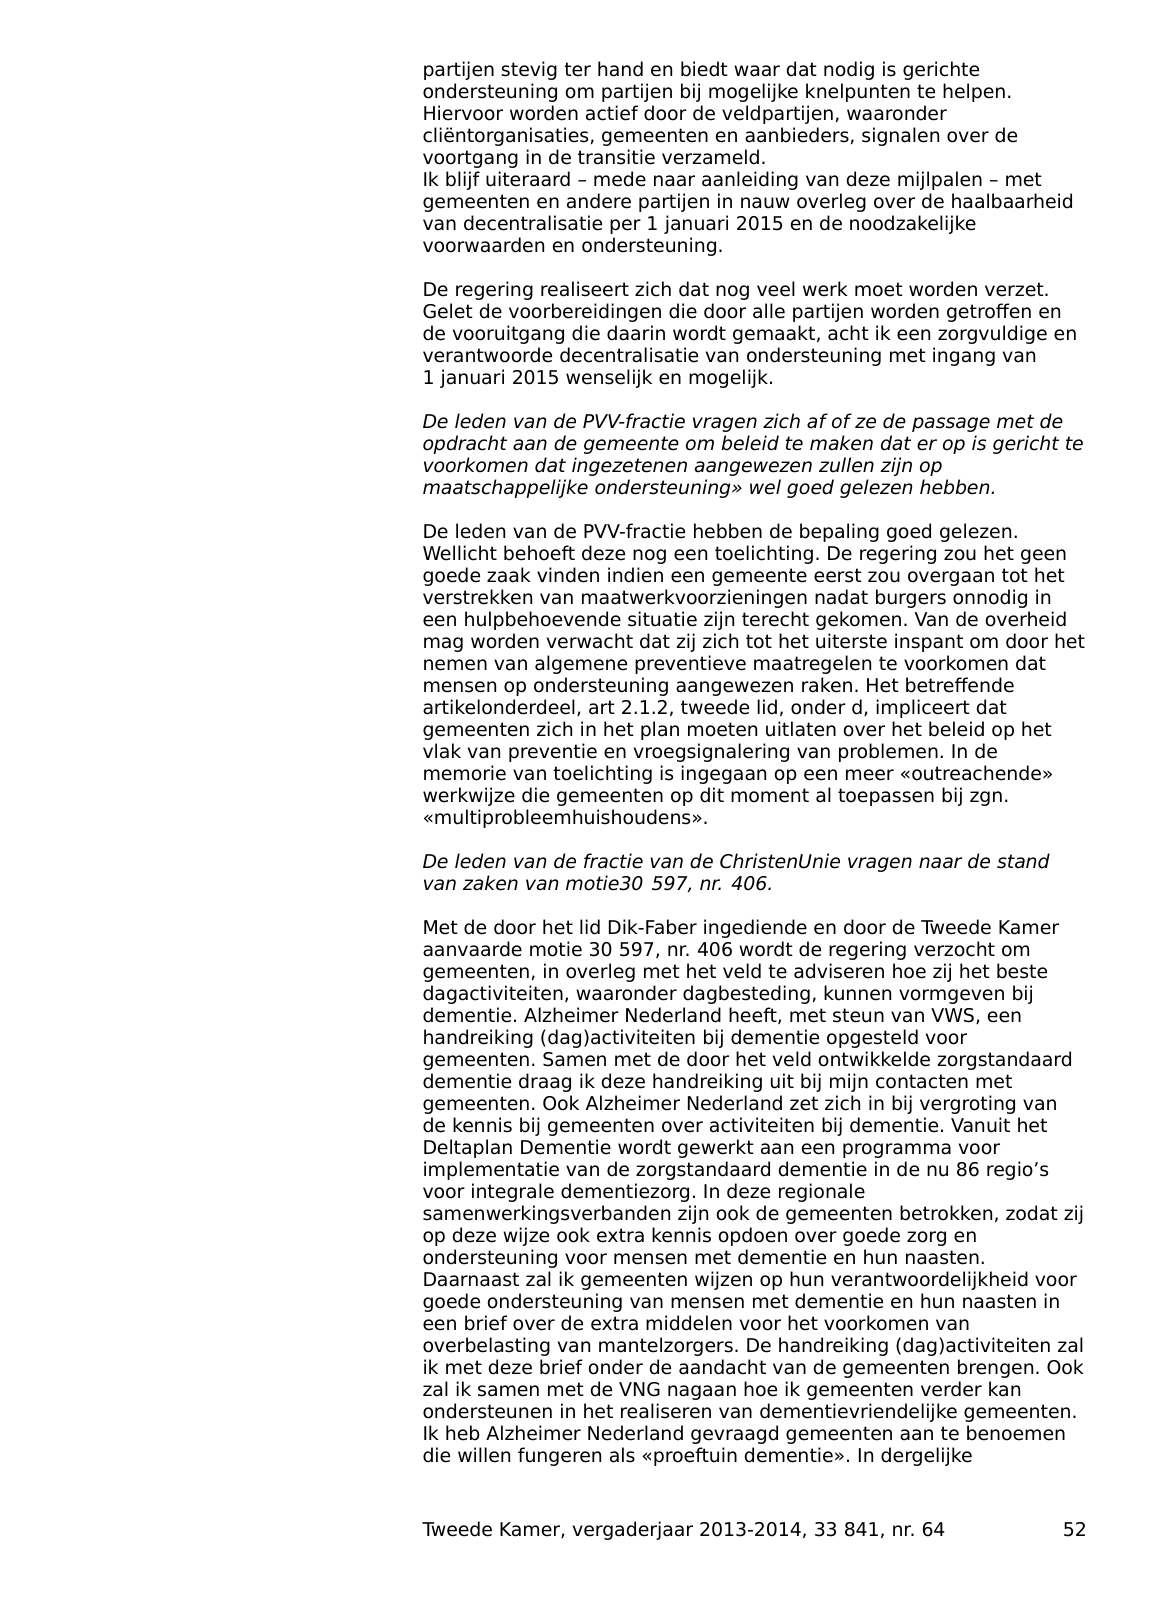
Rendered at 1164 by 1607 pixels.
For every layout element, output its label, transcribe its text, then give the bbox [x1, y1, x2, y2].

text Ik blijf uiteraard – mede naar aanleiding van deze mijlpalen – met gemeenten en andere partijen in nauw overleg over de haalbaarheid van decentralisatie per 1 januari 2015 en de noodzakelijke voorwaarden en ondersteuning. [422, 169, 1087, 257]
text De leden van de PVV-fractie hebben de bepaling goed gelezen. Wellicht behoeft deze nog een toelichting. De regering zou het geen goede zaak vinden indien een gemeente eerst zou overgaan tot het verstrekken van maatwerkvoorzieningen nadat burgers onnodig in een hulpbehoevende situatie zijn terecht gekomen. Van de overheid mag worden verwacht dat zij zich tot het uiterste inspant om door het nemen van algemene preventieve maatregelen te voorkomen dat mensen op ondersteuning aangewezen raken. Het betreffende artikelonderdeel, art 2.1.2, tweede lid, onder d, impliceert dat gemeenten zich in het plan moeten uitlaten over het beleid op het vlak van preventie en vroegsignalering van problemen. In de memorie van toelichting is ingegaan op een meer «outreachende» werkwijze die gemeenten op dit moment al toepassen bij zgn. «multiprobleemhuishoudens». [422, 521, 1087, 829]
text Met de door het lid Dik-Faber ingediende en door de Tweede Kamer aanvaarde motie 30 597, nr. 406 wordt de regering verzocht om gemeenten, in overleg met het veld te adviseren hoe zij het beste dagactiviteiten, waaronder dagbesteding, kunnen vormgeven bij dementie. Alzheimer Nederland heeft, met steun van VWS, een handreiking (dag)activiteiten bij dementie opgesteld voor gemeenten. Samen met de door het veld ontwikkelde zorgstandaard dementie draag ik deze handreiking uit bij mijn contacten met gemeenten. Ook Alzheimer Nederland zet zich in bij vergroting van de kennis bij gemeenten over activiteiten bij dementie. Vanuit het Deltaplan Dementie wordt gewerkt aan een programma voor implementatie van de zorgstandaard dementie in de nu 86 regio’s voor integrale dementiezorg. In deze regionale samenwerkingsverbanden zijn ook de gemeenten betrokken, zodat zij op deze wijze ook extra kennis opdoen over goede zorg en ondersteuning voor mensen met dementie en hun naasten. Daarnaast zal ik gemeenten wijzen op hun verantwoordelijkheid voor goede ondersteuning van mensen met dementie en hun naasten in een brief over de extra middelen voor het voorkomen van overbelasting van mantelzorgers. De handreiking (dag)activiteiten zal ik met deze brief onder de aandacht van de gemeenten brengen. Ook zal ik samen met de VNG nagaan hoe ik gemeenten verder kan ondersteunen in het realiseren van dementievriendelijke gemeenten. Ik heb Alzheimer Nederland gevraagd gemeenten aan te benoemen die willen fungeren als «proeftuin dementie». In dergelijke [422, 917, 1087, 1467]
text De regering realiseert zich dat nog veel werk moet worden verzet. Gelet de voorbereidingen die door alle partijen worden getroffen en de vooruitgang die daarin wordt gemaakt, acht ik een zorgvuldige en verantwoorde decentralisatie van ondersteuning met ingang van 1 januari 2015 wenselijk en mogelijk. [422, 279, 1087, 389]
text De leden van de PVV-fractie vragen zich af of ze de passage met de opdracht aan de gemeente om beleid te maken dat er op is gericht te voorkomen dat ingezetenen aangewezen zullen zijn op maatschappelijke ondersteuning» wel goed gelezen hebben. [422, 411, 1087, 499]
text partijen stevig ter hand en biedt waar dat nodig is gerichte ondersteuning om partijen bij mogelijke knelpunten te helpen. Hiervoor worden actief door de veldpartijen, waaronder cliëntorganisaties, gemeenten en aanbieders, signalen over de voortgang in de transitie verzameld. [422, 59, 1087, 169]
text De leden van de fractie van de ChristenUnie vragen naar de stand van zaken van motie30 597, nr. 406. [422, 851, 1087, 895]
